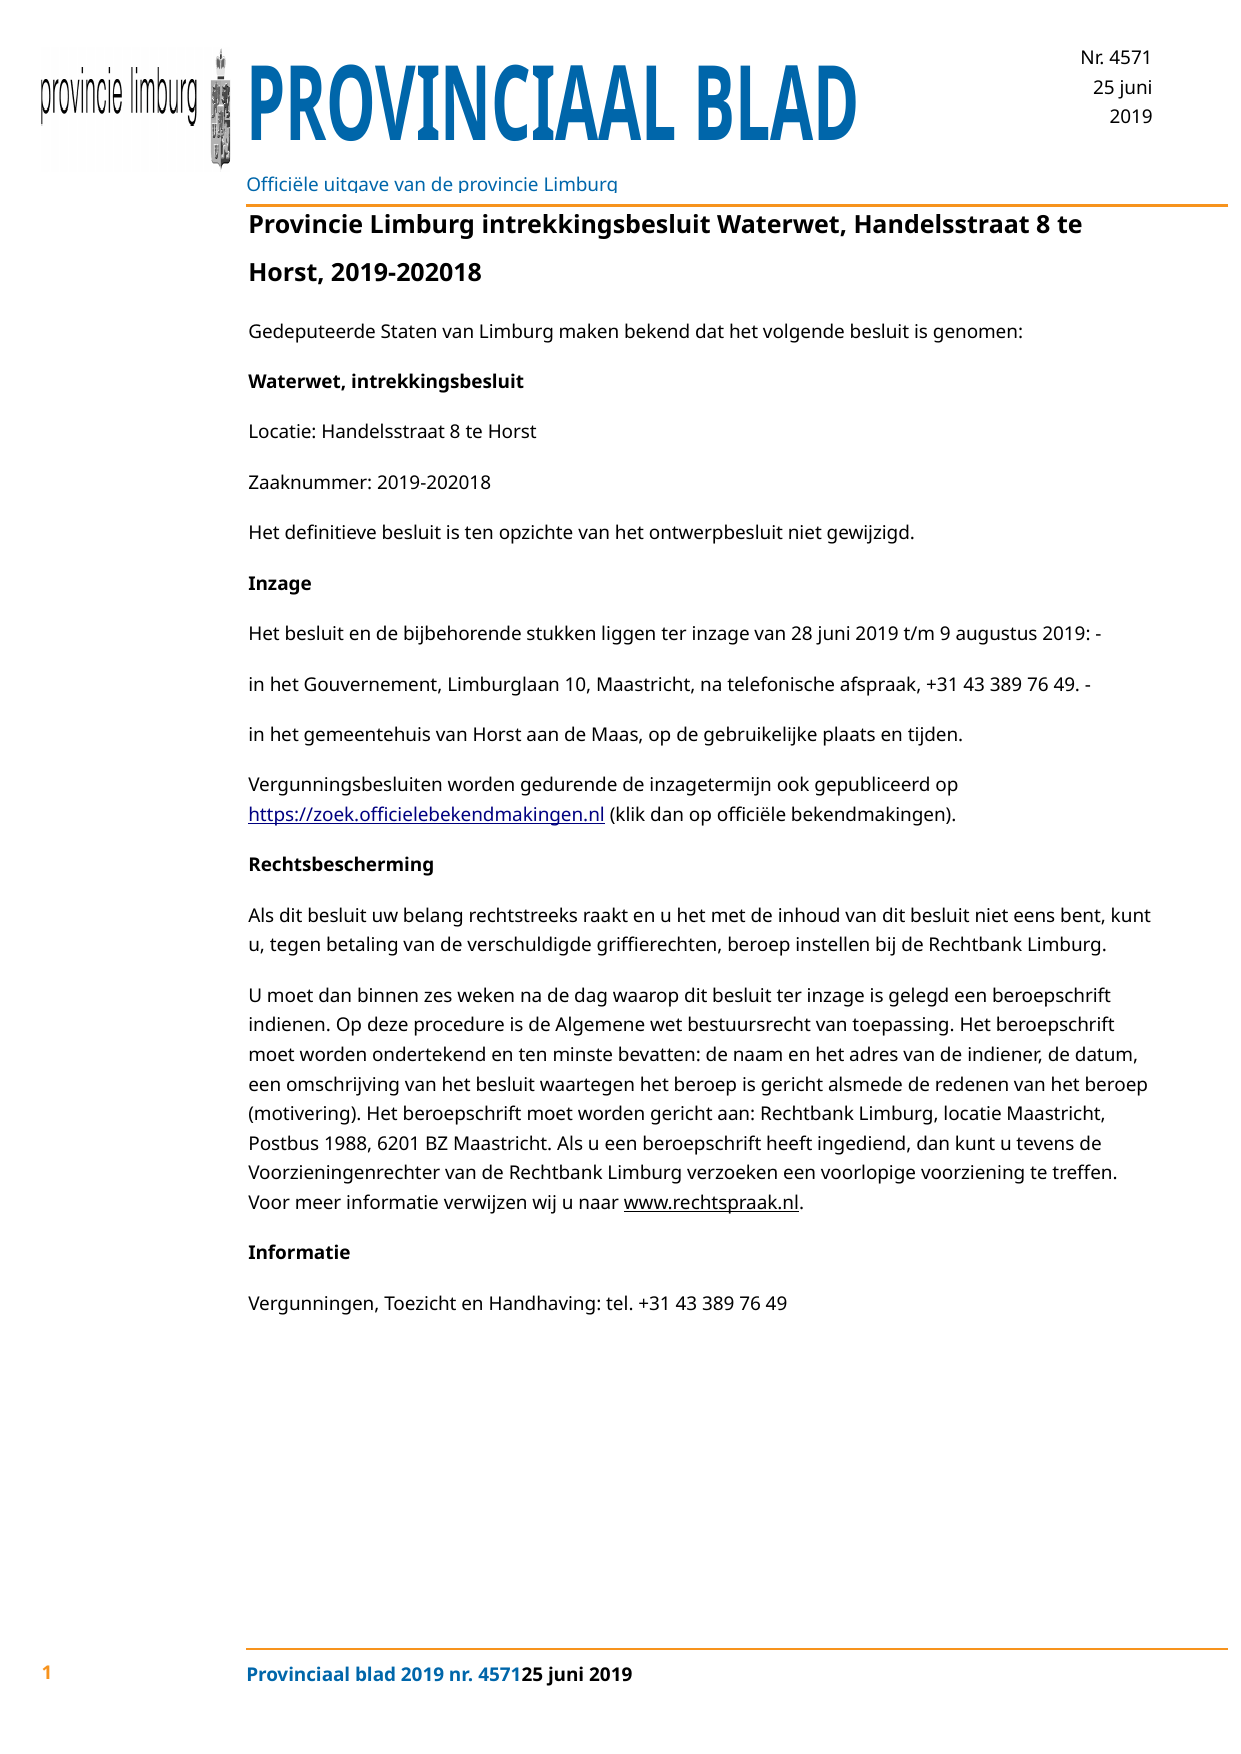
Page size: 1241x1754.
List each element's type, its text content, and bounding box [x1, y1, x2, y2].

text Locatie: Handelsstraat 8 te Horst [248, 419, 1152, 444]
text Inzage [248, 570, 1152, 596]
text Vergunningen, Toezicht en Handhaving: tel. +31 43 389 76 49 [248, 1290, 1152, 1316]
text in het gemeentehuis van Horst aan de Maas, op de gebruikelijke plaats en tijden. [248, 721, 1152, 747]
text Het definitieve besluit is ten opzichte van het ontwerpbesluit niet gewijzigd. [248, 519, 1152, 545]
picture [41, 47, 231, 172]
text Gedeputeerde Staten van Limburg maken bekend dat het volgende besluit is genomen: [248, 318, 1152, 344]
text Vergunningsbesluiten worden gedurende de inzagetermijn ook gepubliceerd op https://zoek.officielebekendmakingen.nl (klik dan op officiële bekendmakingen). [248, 772, 1152, 827]
text in het Gouvernement, Limburglaan 10, Maastricht, na telefonische afspraak, +31 43 389 76 49. - [248, 671, 1152, 697]
text Als dit besluit uw belang rechtstreeks raakt en u het met de inhoud van dit besluit niet eens bent, kunt u, tegen betaling van de verschuldigde griffierechten, beroep instellen bij de Rechtbank Limburg. [248, 902, 1152, 957]
text Het besluit en de bijbehorende stukken liggen ter inzage van 28 juni 2019 t/m 9 augustus 2019: - [248, 620, 1152, 646]
text Rechtsbescherming [248, 852, 1152, 877]
text Provincie Limburg intrekkingsbesluit Waterwet, Handelsstraat 8 te Horst, 2019-202018 [248, 207, 1152, 288]
text Informatie [248, 1239, 1152, 1265]
text U moet dan binnen zes weken na de dag waarop dit besluit ter inzage is gelegd een beroepschrift indienen. Op deze procedure is de Algemene wet bestuursrecht van toepassing. Het beroepschrift moet worden ondertekend en ten minste bevatten: de naam en het adres van de indiener, de datum, een omschrijving van het besluit waartegen het beroep is gericht alsmede de redenen van het beroep (motivering). Het beroepschrift moet worden gericht aan: Rechtbank Limburg, locatie Maastricht, Postbus 1988, 6201 BZ Maastricht. Als u een beroepschrift heeft ingediend, dan kunt u tevens de Voorzieningenrechter van de Rechtbank Limburg verzoeken een voorlopige voorziening te treffen. Voor meer informatie verwijzen wij u naar www.rechtspraak.nl. [248, 982, 1152, 1215]
text Waterwet, intrekkingsbesluit [248, 368, 1152, 394]
text Zaaknummer: 2019-202018 [248, 469, 1152, 495]
